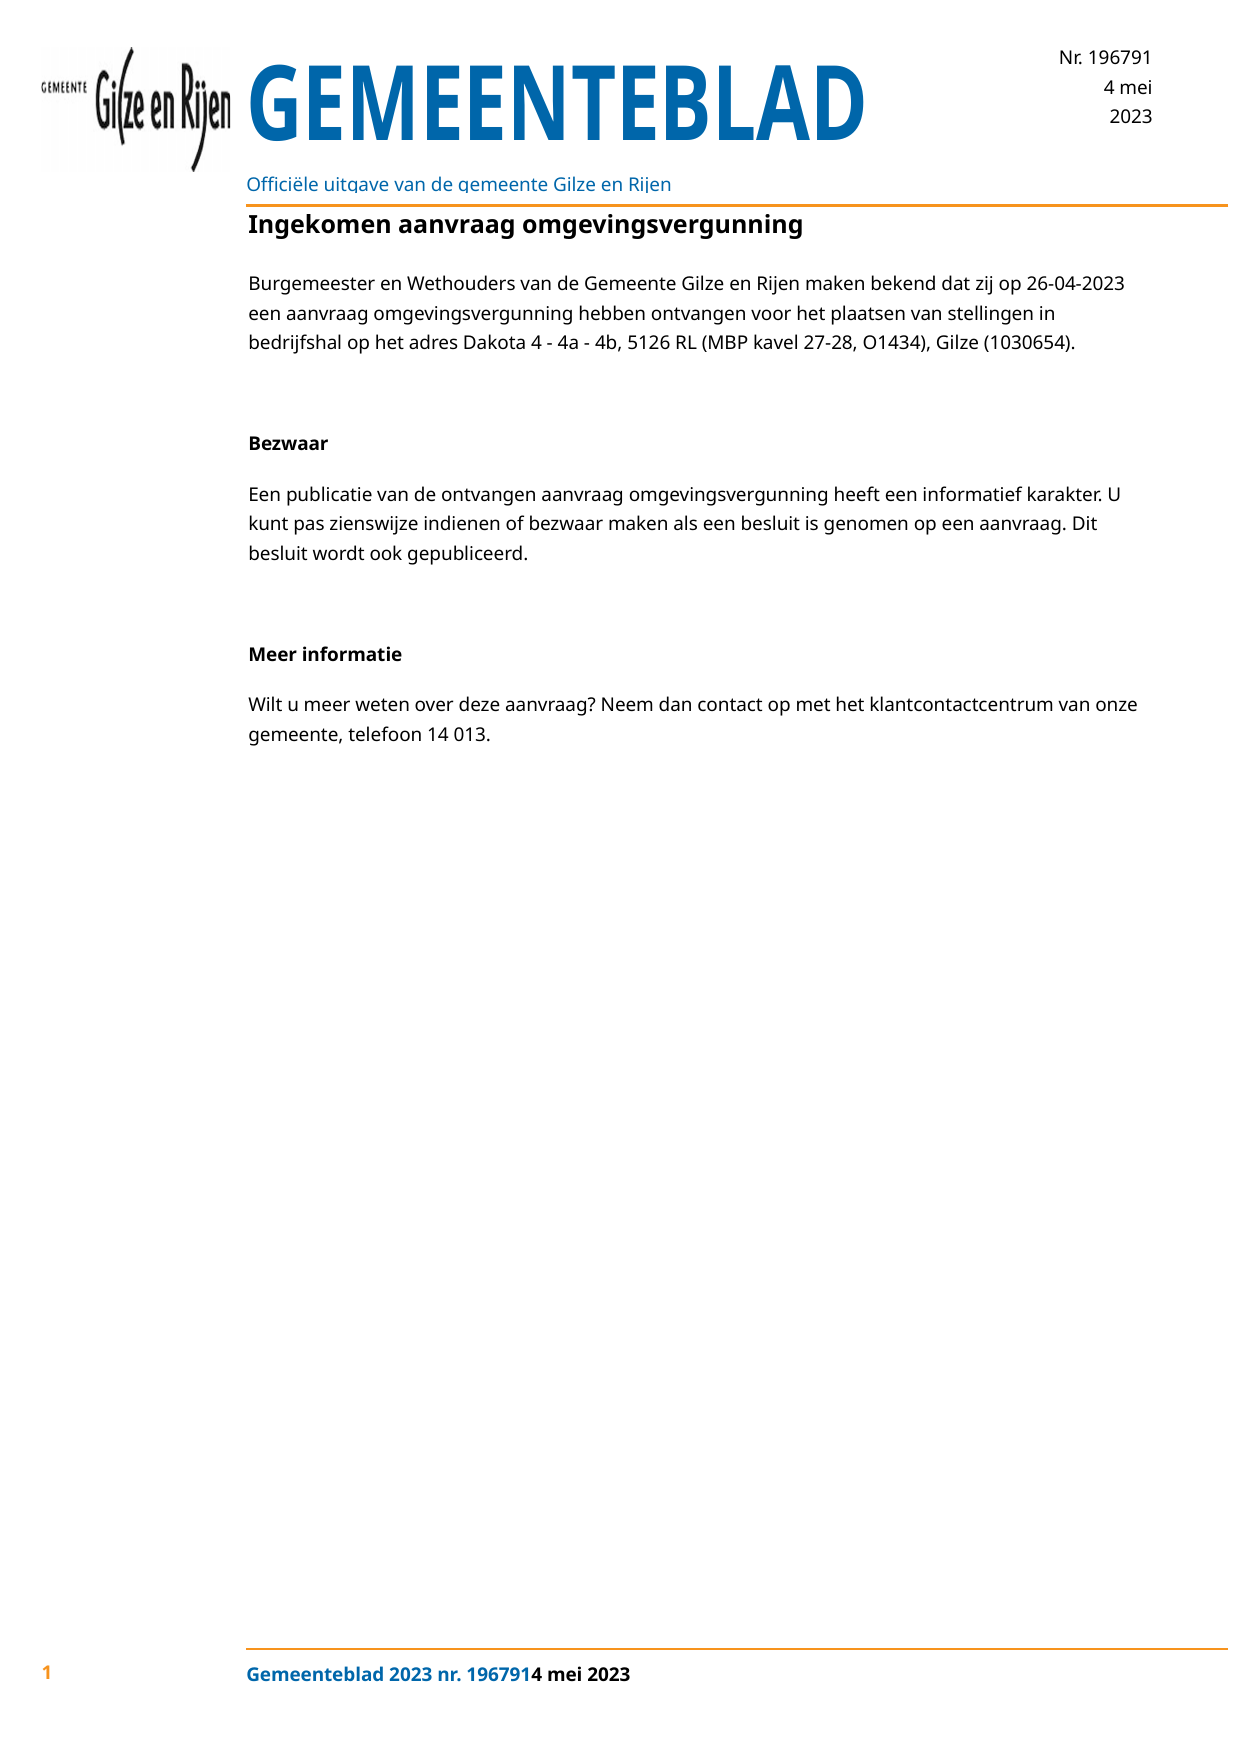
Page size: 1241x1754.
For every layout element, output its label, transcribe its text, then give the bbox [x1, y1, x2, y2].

text Bezwaar [248, 430, 1152, 456]
text Een publicatie van de ontvangen aanvraag omgevingsvergunning heeft een informatief karakter. U kunt pas zienswijze indienen of bezwaar maken als een besluit is genomen op een aanvraag. Dit besluit wordt ook gepubliceerd. [248, 481, 1152, 566]
text Burgemeester en Wethouders van de Gemeente Gilze en Rijen maken bekend dat zij op 26-04-2023 een aanvraag omgevingsvergunning hebben ontvangen voor het plaatsen van stellingen in bedrijfshal op het adres Dakota 4 - 4a - 4b, 5126 RL (MBP kavel 27-28, O1434), Gilze (1030654). [248, 270, 1152, 355]
text Meer informatie [248, 641, 1152, 666]
text Wilt u meer weten over deze aanvraag? Neem dan contact op met het klantcontactcentrum van onze gemeente, telefoon 14 013. [248, 691, 1152, 746]
text Ingekomen aanvraag omgevingsvergunning [248, 207, 1152, 241]
picture [41, 47, 231, 172]
